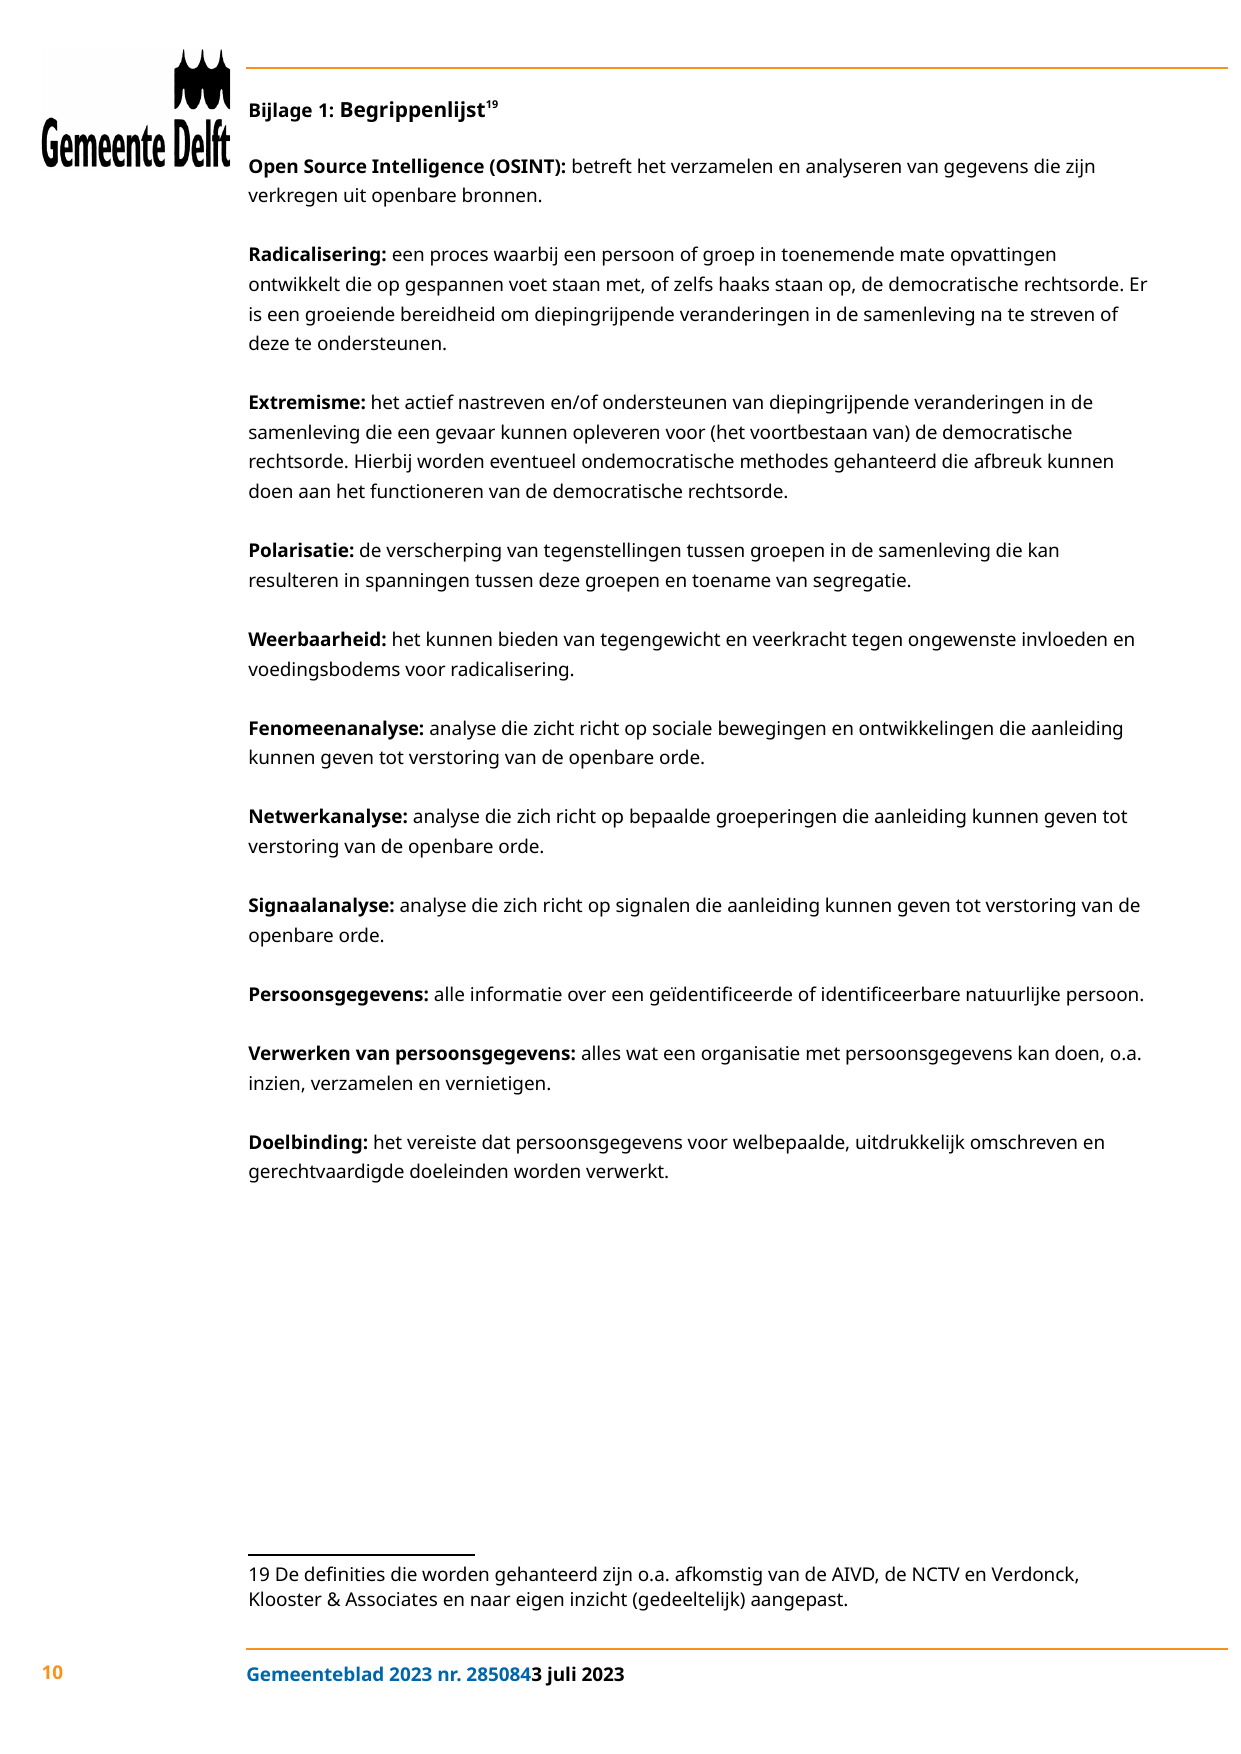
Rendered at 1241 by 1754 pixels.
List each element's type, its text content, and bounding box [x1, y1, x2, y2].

text De definities die worden gehanteerd zijn o.a. afkomstig van de AIVD, de NCTV en Verdonck, Klooster & Associates en naar eigen inzicht (gedeeltelijk) aangepast. [248, 1561, 1152, 1612]
text Weerbaarheid: het kunnen bieden van tegengewicht en veerkracht tegen ongewenste invloeden en voedingsbodems voor radicalisering. [248, 626, 1152, 682]
text Persoonsgegevens: alle informatie over een geïdentificeerde of identificeerbare natuurlijke persoon. [248, 981, 1152, 1007]
text Open Source Intelligence (OSINT): betreft het verzamelen en analyseren van gegevens die zijn verkregen uit openbare bronnen. [248, 153, 1152, 208]
text Fenomeenanalyse: analyse die zicht richt op sociale bewegingen en ontwikkelingen die aanleiding kunnen geven tot verstoring van de openbare orde. [248, 715, 1152, 770]
text Verwerken van persoonsgegevens: alles wat een organisatie met persoonsgegevens kan doen, o.a. inzien, verzamelen en vernietigen. [248, 1040, 1152, 1096]
text Doelbinding: het vereiste dat persoonsgegevens voor welbepaalde, uitdrukkelijk omschreven en gerechtvaardigde doeleinden worden verwerkt. [248, 1129, 1152, 1184]
picture [41, 47, 231, 172]
text Radicalisering: een proces waarbij een persoon of groep in toenemende mate opvattingen ontwikkelt die op gespannen voet staan met, of zelfs haaks staan op, de democratische rechtsorde. Er is een groeiende bereidheid om diepingrijpende veranderingen in de samenleving na te streven of deze te ondersteunen. [248, 242, 1152, 356]
text Signaalanalyse: analyse die zich richt op signalen die aanleiding kunnen geven tot verstoring van de openbare orde. [248, 892, 1152, 948]
text Polarisatie: de verscherping van tegenstellingen tussen groepen in de samenleving die kan resulteren in spanningen tussen deze groepen en toename van segregatie. [248, 537, 1152, 593]
text Bijlage 1: Begrippenlijst [248, 95, 1152, 123]
text Extremisme: het actief nastreven en/of ondersteunen van diepingrijpende veranderingen in de samenleving die een gevaar kunnen opleveren voor (het voortbestaan van) de democratische rechtsorde. Hierbij worden eventueel ondemocratische methodes gehanteerd die afbreuk kunnen doen aan het functioneren van de democratische rechtsorde. [248, 389, 1152, 504]
text Netwerkanalyse: analyse die zich richt op bepaalde groeperingen die aanleiding kunnen geven tot verstoring van de openbare orde. [248, 804, 1152, 859]
